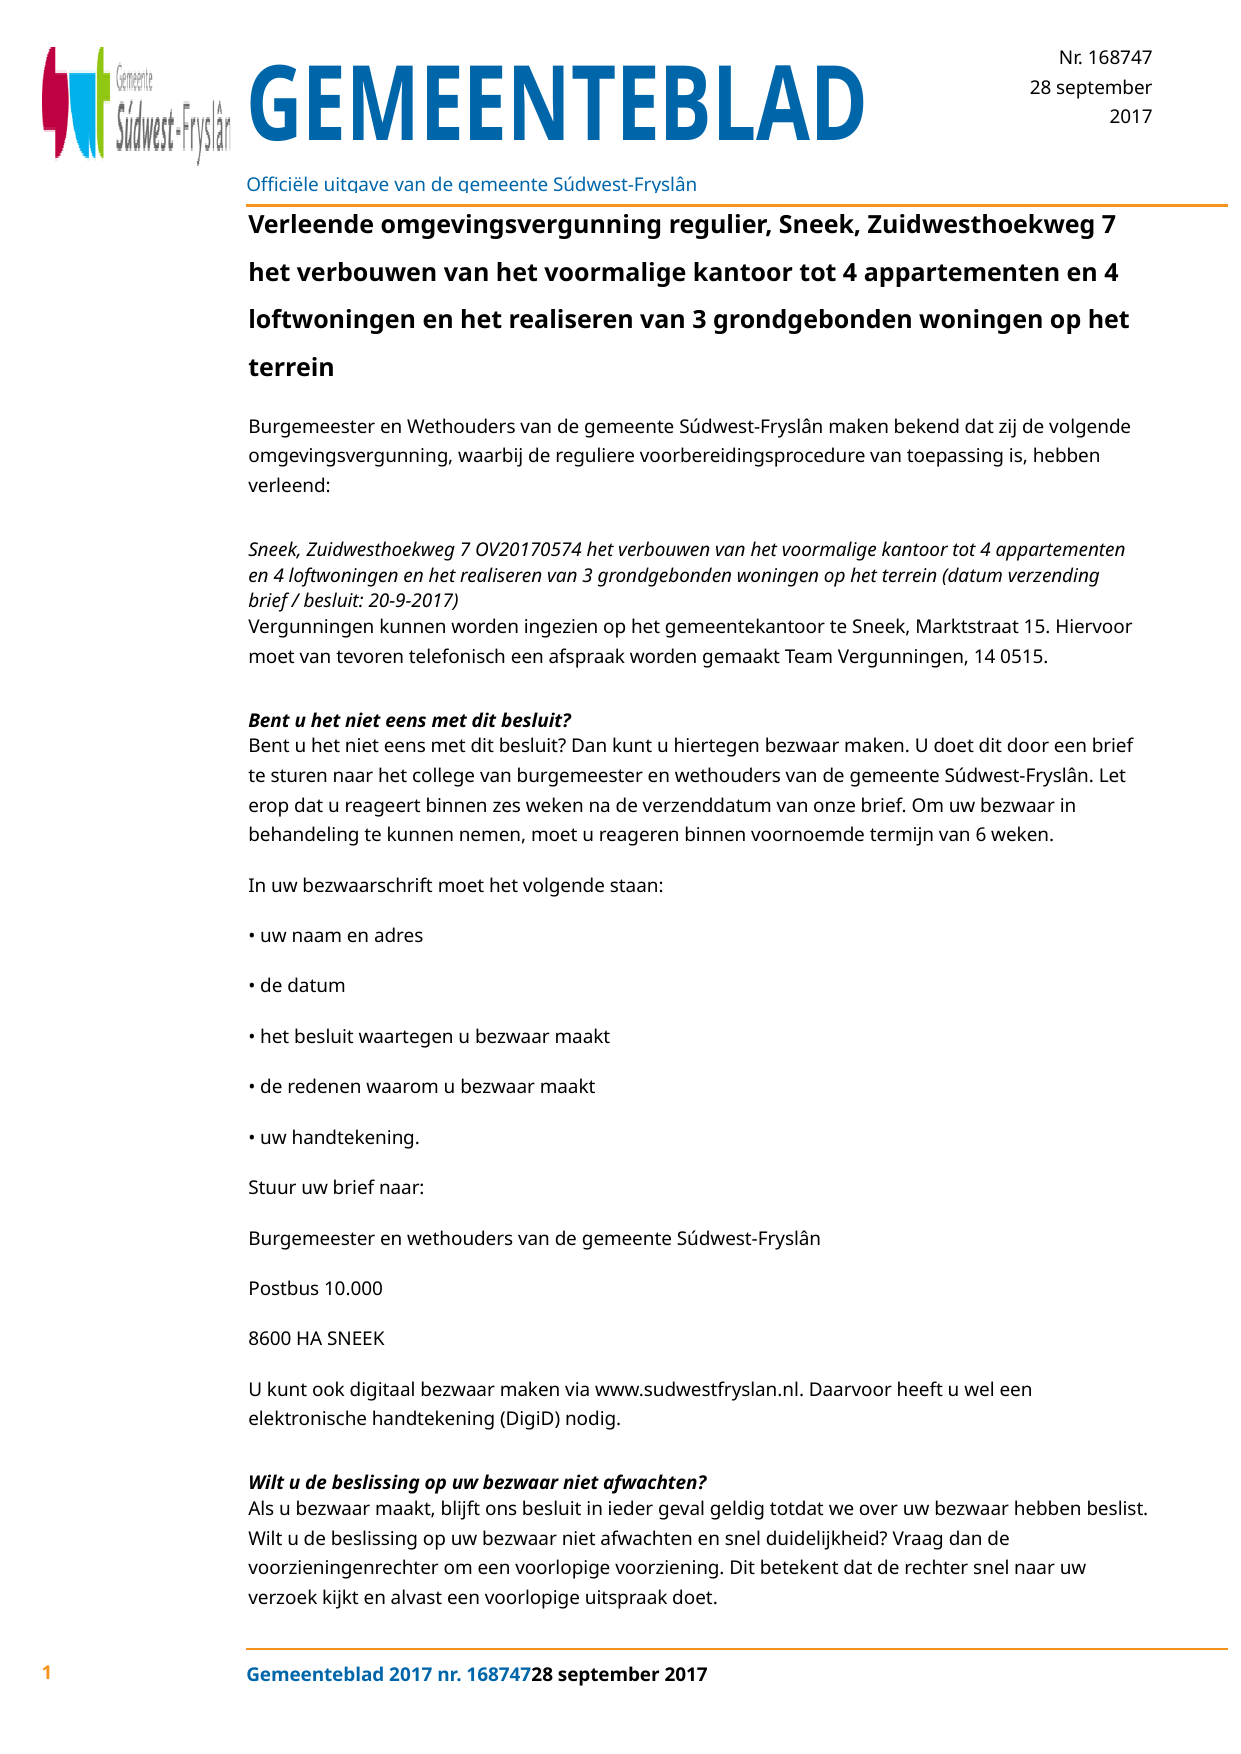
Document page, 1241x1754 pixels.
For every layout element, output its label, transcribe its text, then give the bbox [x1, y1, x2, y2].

text • de redenen waarom u bezwaar maakt [248, 1073, 1152, 1099]
text Bent u het niet eens met dit besluit? Dan kunt u hiertegen bezwaar maken. U doet dit door een brief te sturen naar het college van burgemeester en wethouders van de gemeente Súdwest-Fryslân. Let erop dat u reageert binnen zes weken na de verzenddatum van onze brief. Om uw bezwaar in behandeling te kunnen nemen, moet u reageren binnen voornoemde termijn van 6 weken. [248, 733, 1152, 847]
text Bent u het niet eens met dit besluit? [248, 707, 1152, 733]
text Verleende omgevingsvergunning regulier, Sneek, Zuidwesthoekweg 7 het verbouwen van het voormalige kantoor tot 4 appartementen en 4 loftwoningen en het realiseren van 3 grondgebonden woningen op het terrein [248, 207, 1152, 384]
text In uw bezwaarschrift moet het volgende staan: [248, 872, 1152, 898]
text Burgemeester en Wethouders van de gemeente Súdwest-Fryslân maken bekend dat zij de volgende omgevingsvergunning, waarbij de reguliere voorbereidingsprocedure van toepassing is, hebben verleend: [248, 413, 1152, 498]
text • de datum [248, 973, 1152, 998]
text Vergunningen kunnen worden ingezien op het gemeentekantoor te Sneek, Marktstraat 15. Hiervoor moet van tevoren telefonisch een afspraak worden gemaakt Team Vergunningen, 14 0515. [248, 613, 1152, 669]
text Wilt u de beslissing op uw bezwaar niet afwachten? [248, 1469, 1152, 1495]
text Stuur uw brief naar: [248, 1174, 1152, 1200]
picture [41, 47, 231, 172]
text Postbus 10.000 [248, 1275, 1152, 1301]
text 8600 HA SNEEK [248, 1326, 1152, 1351]
text Sneek, Zuidwesthoekweg 7 OV20170574 het verbouwen van het voormalige kantoor tot 4 appartementen en 4 loftwoningen en het realiseren van 3 grondgebonden woningen op het terrein (datum verzending brief / besluit: 20-9-2017) [248, 536, 1152, 613]
text Burgemeester en wethouders van de gemeente Súdwest-Fryslân [248, 1225, 1152, 1251]
text • het besluit waartegen u bezwaar maakt [248, 1023, 1152, 1049]
text U kunt ook digitaal bezwaar maken via www.sudwestfryslan.nl. Daarvoor heeft u wel een elektronische handtekening (DigiD) nodig. [248, 1376, 1152, 1431]
text • uw handtekening. [248, 1124, 1152, 1150]
text • uw naam en adres [248, 922, 1152, 948]
text Als u bezwaar maakt, blijft ons besluit in ieder geval geldig totdat we over uw bezwaar hebben beslist. Wilt u de beslissing op uw bezwaar niet afwachten en snel duidelijkheid? Vraag dan de voorzieningenrechter om een voorlopige voorziening. Dit betekent dat de rechter snel naar uw verzoek kijkt en alvast een voorlopige uitspraak doet. [248, 1495, 1152, 1610]
